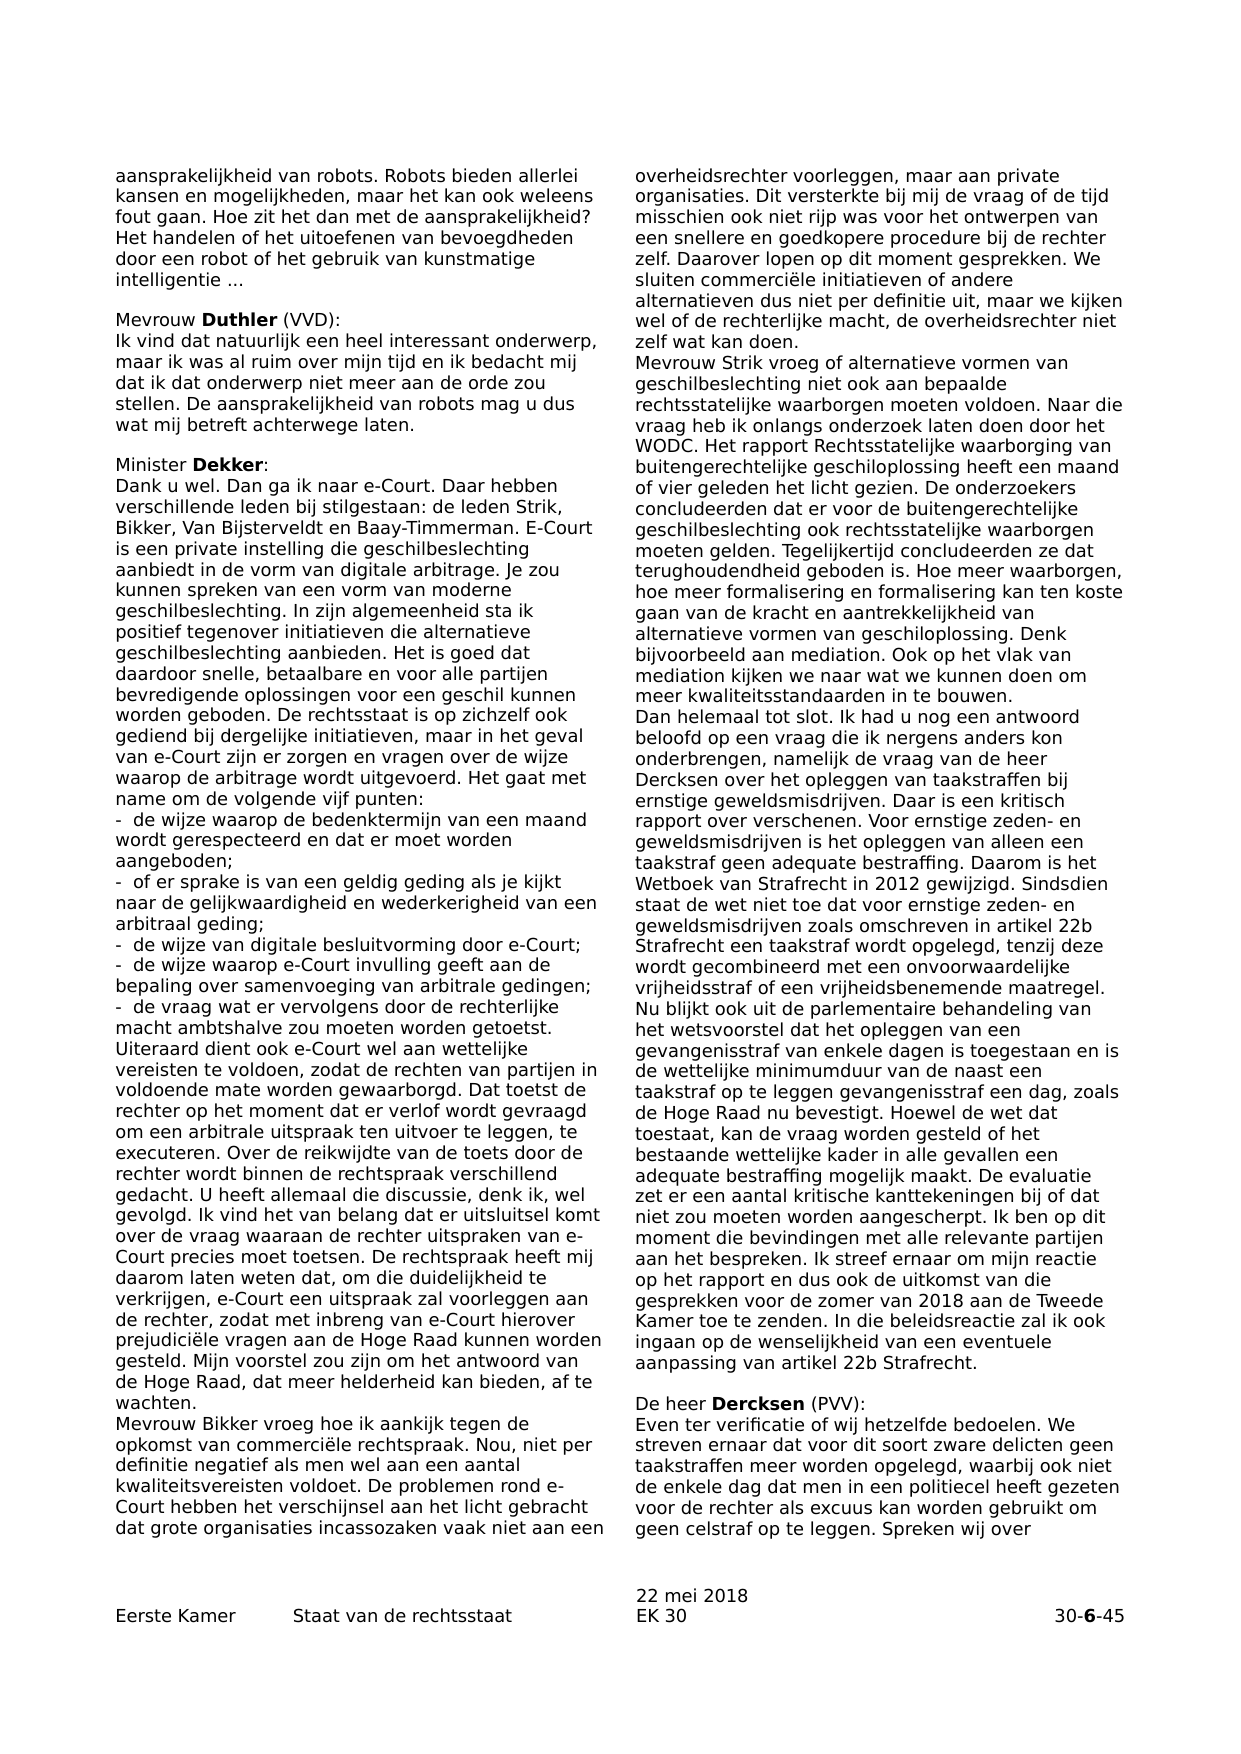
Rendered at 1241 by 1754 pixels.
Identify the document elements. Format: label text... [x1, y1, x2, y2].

text Mevrouw Duthler (VVD): [115, 310, 605, 331]
text overheidsrechter voorleggen, maar aan private organisaties. Dit versterkte bij mij de vraag of de tijd misschien ook niet rijp was voor het ontwerpen van een snellere en goedkopere procedure bij de rechter zelf. Daarover lopen op dit moment gesprekken. We sluiten commerciële initiatieven of andere alternatieven dus niet per definitie uit, maar we kijken wel of de rechterlijke macht, de overheidsrechter niet zelf wat kan doen. [635, 165, 1125, 353]
text Uiteraard dient ook e-Court wel aan wettelijke vereisten te voldoen, zodat de rechten van partijen in voldoende mate worden gewaarborgd. Dat toetst de rechter op het moment dat er verlof wordt gevraagd om een arbitrale uitspraak ten uitvoer te leggen, te executeren. Over de reikwijdte van de toets door de rechter wordt binnen de rechtspraak verschillend gedacht. U heeft allemaal die discussie, denk ik, wel gevolgd. Ik vind het van belang dat er uitsluitsel komt over de vraag waaraan de rechter uitspraken van e-Court precies moet toetsen. De rechtspraak heeft mij daarom laten weten dat, om die duidelijkheid te verkrijgen, e-Court een uitspraak zal voorleggen aan de rechter, zodat met inbreng van e-Court hierover prejudiciële vragen aan de Hoge Raad kunnen worden gesteld. Mijn voorstel zou zijn om het antwoord van de Hoge Raad, dat meer helderheid kan bieden, af te wachten. [115, 1038, 605, 1413]
text Ik vind dat natuurlijk een heel interessant onderwerp, maar ik was al ruim over mijn tijd en ik bedacht mij dat ik dat onderwerp niet meer aan de orde zou stellen. De aansprakelijkheid van robots mag u dus wat mij betreft achterwege laten. [115, 331, 605, 435]
list of er sprake is van een geldig geding als je kijkt naar de gelijkwaardigheid en wederkerigheid van een arbitraal geding; [115, 872, 605, 934]
list de wijze van digitale besluitvorming door e-Court; [115, 934, 605, 955]
text Mevrouw Bikker vroeg hoe ik aankijk tegen de opkomst van commerciële rechtspraak. Nou, niet per definitie negatief als men wel aan een aantal kwaliteitsvereisten voldoet. De problemen rond e-Court hebben het verschijnsel aan het licht gebracht dat grote organisaties incassozaken vaak niet aan een [115, 1413, 605, 1538]
text Mevrouw Strik vroeg of alternatieve vormen van geschilbeslechting niet ook aan bepaalde rechtsstatelijke waarborgen moeten voldoen. Naar die vraag heb ik onlangs onderzoek laten doen door het WODC. Het rapport Rechtsstatelijke waarborging van buitengerechtelijke geschiloplossing heeft een maand of vier geleden het licht gezien. De onderzoekers concludeerden dat er voor de buitengerechtelijke geschilbeslechting ook rechtsstatelijke waarborgen moeten gelden. Tegelijkertijd concludeerden ze dat terughoudendheid geboden is. Hoe meer waarborgen, hoe meer formalisering en formalisering kan ten koste gaan van de kracht en aantrekkelijkheid van alternatieve vormen van geschiloplossing. Denk bijvoorbeeld aan mediation. Ook op het vlak van mediation kijken we naar wat we kunnen doen om meer kwaliteitsstandaarden in te bouwen. [635, 353, 1125, 707]
text Dank u wel. Dan ga ik naar e-Court. Daar hebben verschillende leden bij stilgestaan: de leden Strik, Bikker, Van Bijsterveldt en Baay-Timmerman. E-Court is een private instelling die geschilbeslechting aanbiedt in de vorm van digitale arbitrage. Je zou kunnen spreken van een vorm van moderne geschilbeslechting. In zijn algemeenheid sta ik positief tegenover initiatieven die alternatieve geschilbeslechting aanbieden. Het is goed dat daardoor snelle, betaalbare en voor alle partijen bevredigende oplossingen voor een geschil kunnen worden geboden. De rechtsstaat is op zichzelf ook gediend bij dergelijke initiatieven, maar in het geval van e-Court zijn er zorgen en vragen over de wijze waarop de arbitrage wordt uitgevoerd. Het gaat met name om de volgende vijf punten: [115, 476, 605, 809]
text aansprakelijkheid van robots. Robots bieden allerlei kansen en mogelijkheden, maar het kan ook weleens fout gaan. Hoe zit het dan met de aansprakelijkheid? Het handelen of het uitoefenen van bevoegdheden door een robot of het gebruik van kunstmatige intelligentie ... [115, 165, 605, 290]
text De heer Dercksen (PVV): [635, 1394, 1125, 1414]
list de vraag wat er vervolgens door de rechterlijke macht ambtshalve zou moeten worden getoetst. [115, 997, 605, 1038]
text Minister Dekker: [115, 455, 605, 476]
text Even ter verificatie of wij hetzelfde bedoelen. We streven ernaar dat voor dit soort zware delicten geen taakstraffen meer worden opgelegd, waarbij ook niet de enkele dag dat men in een politiecel heeft gezeten voor de rechter als excuus kan worden gebruikt om geen celstraf op te leggen. Spreken wij over [635, 1414, 1125, 1539]
list de wijze waarop de bedenktermijn van een maand wordt gerespecteerd en dat er moet worden aangeboden; [115, 809, 605, 872]
text Dan helemaal tot slot. Ik had u nog een antwoord beloofd op een vraag die ik nergens anders kon onderbrengen, namelijk de vraag van de heer Dercksen over het opleggen van taakstraffen bij ernstige geweldsmisdrijven. Daar is een kritisch rapport over verschenen. Voor ernstige zeden- en geweldsmisdrijven is het opleggen van alleen een taakstraf geen adequate bestraffing. Daarom is het Wetboek van Strafrecht in 2012 gewijzigd. Sindsdien staat de wet niet toe dat voor ernstige zeden- en geweldsmisdrijven zoals omschreven in artikel 22b Strafrecht een taakstraf wordt opgelegd, tenzij deze wordt gecombineerd met een onvoorwaardelijke vrijheidsstraf of een vrijheidsbenemende maatregel. Nu blijkt ook uit de parlementaire behandeling van het wetsvoorstel dat het opleggen van een gevangenisstraf van enkele dagen is toegestaan en is de wettelijke minimumduur van de naast een taakstraf op te leggen gevangenisstraf een dag, zoals de Hoge Raad nu bevestigt. Hoewel de wet dat toestaat, kan de vraag worden gesteld of het bestaande wettelijke kader in alle gevallen een adequate bestraffing mogelijk maakt. De evaluatie zet er een aantal kritische kanttekeningen bij of dat niet zou moeten worden aangescherpt. Ik ben op dit moment die bevindingen met alle relevante partijen aan het bespreken. Ik streef ernaar om mijn reactie op het rapport en dus ook de uitkomst van die gesprekken voor de zomer van 2018 aan de Tweede Kamer toe te zenden. In die beleidsreactie zal ik ook ingaan op de wenselijkheid van een eventuele aanpassing van artikel 22b Strafrecht. [635, 707, 1125, 1374]
list de wijze waarop e-Court invulling geeft aan de bepaling over samenvoeging van arbitrale gedingen; [115, 955, 605, 997]
